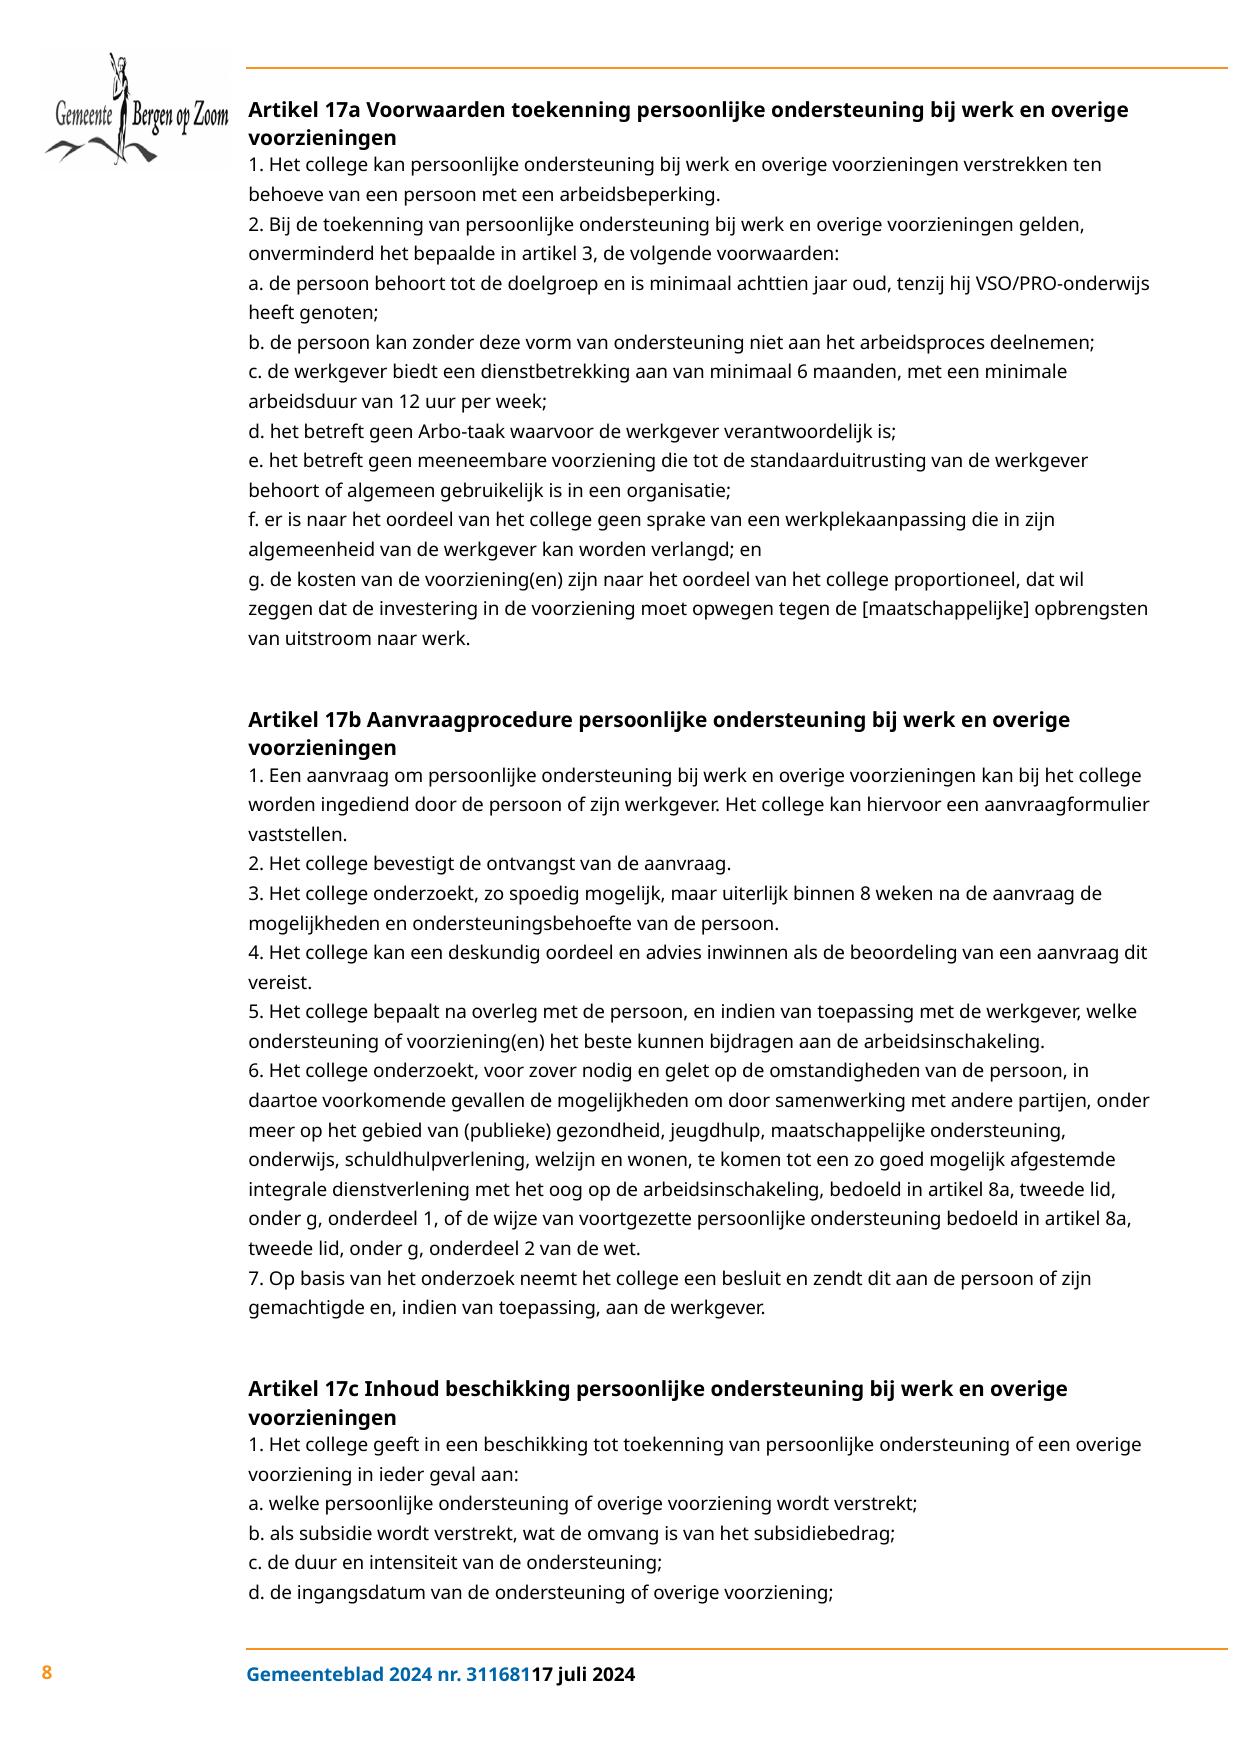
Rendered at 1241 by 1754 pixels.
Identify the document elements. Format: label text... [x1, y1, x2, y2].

text 7. Op basis van het onderzoek neemt het college een besluit en zendt dit aan de persoon of zijn gemachtigde en, indien van toepassing, aan de werkgever. [248, 1265, 1152, 1320]
text 1. Het college geeft in een beschikking tot toekenning van persoonlijke ondersteuning of een overige voorziening in ieder geval aan: [248, 1431, 1152, 1487]
text Artikel 17b Aanvraagprocedure persoonlijke ondersteuning bij werk en overige voorzieningen [248, 705, 1152, 762]
text 1. Het college kan persoonlijke ondersteuning bij werk en overige voorzieningen verstrekken ten behoeve van een persoon met een arbeidsbeperking. [248, 152, 1152, 207]
text 1. Een aanvraag om persoonlijke ondersteuning bij werk en overige voorzieningen kan bij het college worden ingediend door de persoon of zijn werkgever. Het college kan hiervoor een aanvraagformulier vaststellen. [248, 762, 1152, 847]
text Artikel 17a Voorwaarden toekenning persoonlijke ondersteuning bij werk en overige voorzieningen [248, 95, 1152, 152]
text c. de werkgever biedt een dienstbetrekking aan van minimaal 6 maanden, met een minimale arbeidsduur van 12 uur per week; [248, 359, 1152, 414]
text d. het betreft geen Arbo-taak waarvoor de werkgever verantwoordelijk is; [248, 418, 1152, 444]
text d. de ingangsdatum van de ondersteuning of overige voorziening; [248, 1579, 1152, 1605]
text b. als subsidie wordt verstrekt, wat de omvang is van het subsidiebedrag; [248, 1520, 1152, 1546]
text 5. Het college bepaalt na overleg met de persoon, en indien van toepassing met de werkgever, welke ondersteuning of voorziening(en) het beste kunnen bijdragen aan de arbeidsinschakeling. [248, 998, 1152, 1054]
text 3. Het college onderzoekt, zo spoedig mogelijk, maar uiterlijk binnen 8 weken na de aanvraag de mogelijkheden en ondersteuningsbehoefte van de persoon. [248, 880, 1152, 936]
text b. de persoon kan zonder deze vorm van ondersteuning niet aan het arbeidsproces deelnemen; [248, 329, 1152, 355]
text e. het betreft geen meeneembare voorziening die tot de standaarduitrusting van de werkgever behoort of algemeen gebruikelijk is in een organisatie; [248, 447, 1152, 503]
text 4. Het college kan een deskundig oordeel en advies inwinnen als de beoordeling van een aanvraag dit vereist. [248, 939, 1152, 995]
text g. de kosten van de voorziening(en) zijn naar het oordeel van het college proportioneel, dat wil zeggen dat de investering in de voorziening moet opwegen tegen de [maatschappelijke] opbrengsten van uitstroom naar werk. [248, 566, 1152, 651]
text 2. Bij de toekenning van persoonlijke ondersteuning bij werk en overige voorzieningen gelden, onverminderd het bepaalde in artikel 3, de volgende voorwaarden: [248, 211, 1152, 266]
text a. welke persoonlijke ondersteuning of overige voorziening wordt verstrekt; [248, 1490, 1152, 1516]
text 2. Het college bevestigt de ontvangst van de aanvraag. [248, 851, 1152, 876]
text a. de persoon behoort tot de doelgroep en is minimaal achttien jaar oud, tenzij hij VSO/PRO-onderwijs heeft genoten; [248, 270, 1152, 325]
text Artikel 17c Inhoud beschikking persoonlijke ondersteuning bij werk en overige voorzieningen [248, 1374, 1152, 1431]
text c. de duur en intensiteit van de ondersteuning; [248, 1549, 1152, 1575]
text 6. Het college onderzoekt, voor zover nodig en gelet op de omstandigheden van de persoon, in daartoe voorkomende gevallen de mogelijkheden om door samenwerking met andere partijen, onder meer op het gebied van (publieke) gezondheid, jeugdhulp, maatschappelijke ondersteuning, onderwijs, schuldhulpverlening, welzijn en wonen, te komen tot een zo goed mogelijk afgestemde integrale dienstverlening met het oog op de arbeidsinschakeling, bedoeld in artikel 8a, tweede lid, onder g, onderdeel 1, of de wijze van voortgezette persoonlijke ondersteuning bedoeld in artikel 8a, tweede lid, onder g, onderdeel 2 van de wet. [248, 1058, 1152, 1261]
picture [41, 47, 231, 172]
text f. er is naar het oordeel van het college geen sprake van een werkplekaanpassing die in zijn algemeenheid van de werkgever kan worden verlangd; en [248, 507, 1152, 562]
